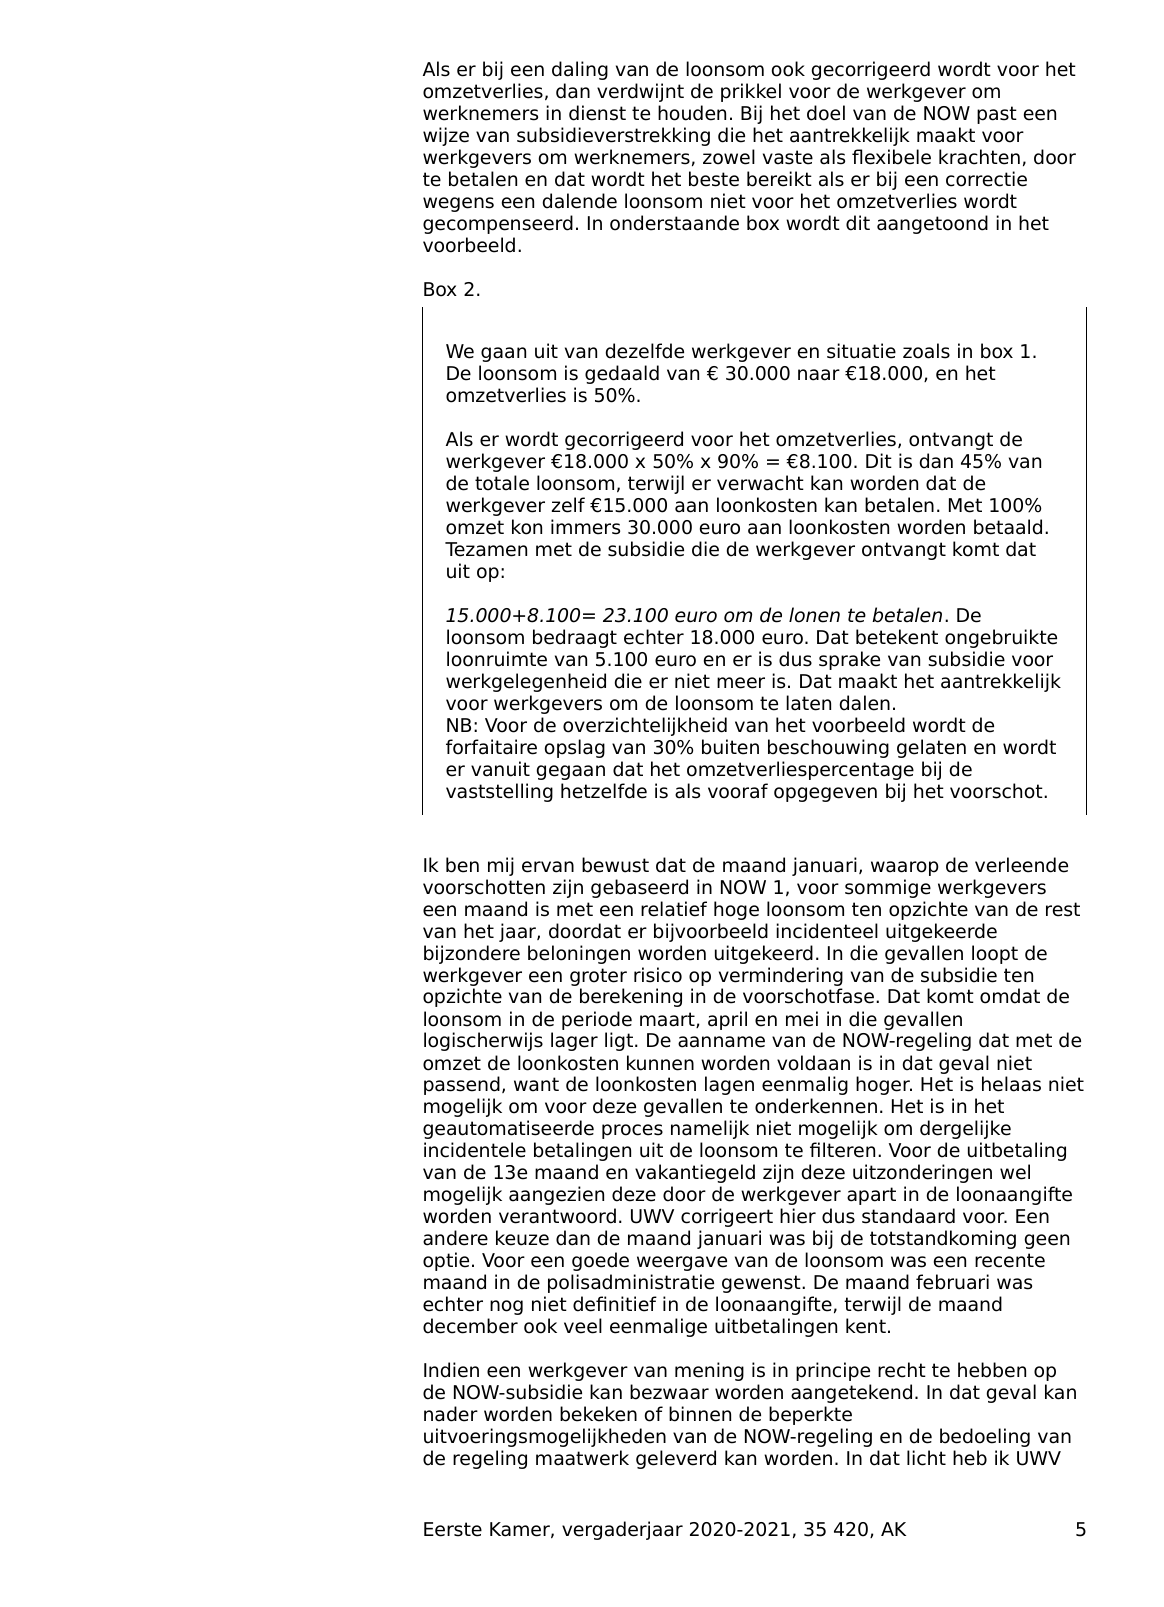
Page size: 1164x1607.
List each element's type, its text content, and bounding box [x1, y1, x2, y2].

text Ik ben mij ervan bewust dat de maand januari, waarop de verleende voorschotten zijn gebaseerd in NOW 1, voor sommige werkgevers een maand is met een relatief hoge loonsom ten opzichte van de rest van het jaar, doordat er bijvoorbeeld incidenteel uitgekeerde bijzondere beloningen worden uitgekeerd. In die gevallen loopt de werkgever een groter risico op vermindering van de subsidie ten opzichte van de berekening in de voorschotfase. Dat komt omdat de loonsom in de periode maart, april en mei in die gevallen logischerwijs lager ligt. De aanname van de NOW-regeling dat met de omzet de loonkosten kunnen worden voldaan is in dat geval niet passend, want de loonkosten lagen eenmalig hoger. Het is helaas niet mogelijk om voor deze gevallen te onderkennen. Het is in het geautomatiseerde proces namelijk niet mogelijk om dergelijke incidentele betalingen uit de loonsom te filteren. Voor de uitbetaling van de 13e maand en vakantiegeld zijn deze uitzonderingen wel mogelijk aangezien deze door de werkgever apart in de loonaangifte worden verantwoord. UWV corrigeert hier dus standaard voor. Een andere keuze dan de maand januari was bij de totstandkoming geen optie. Voor een goede weergave van de loonsom was een recente maand in de polisadministratie gewenst. De maand februari was echter nog niet definitief in de loonaangifte, terwijl de maand december ook veel eenmalige uitbetalingen kent. [422, 854, 1087, 1338]
text Indien een werkgever van mening is in principe recht te hebben op de NOW-subsidie kan bezwaar worden aangetekend. In dat geval kan nader worden bekeken of binnen de beperkte uitvoeringsmogelijkheden van de NOW-regeling en de bedoeling van de regeling maatwerk geleverd kan worden. In dat licht heb ik UWV [422, 1360, 1087, 1470]
table_header We gaan uit van dezelfde werkgever en situatie zoals in box 1. De loonsom is gedaald van € 30.000 naar €18.000, en het omzetverlies is 50%. Als er wordt gecorrigeerd voor het omzetverlies, ontvangt de werkgever €18.000 x 50% x 90% = €8.100. Dit is dan 45% van de totale loonsom, terwijl er verwacht kan worden dat de werkgever zelf €15.000 aan loonkosten kan betalen. Met 100% omzet kon immers 30.000 euro aan loonkosten worden betaald. Tezamen met de subsidie die de werkgever ontvangt komt dat uit op: 15.000+8.100= 23.100 euro om de lonen te betalen. De loonsom bedraagt echter 18.000 euro. Dat betekent ongebruikte loonruimte van 5.100 euro en er is dus sprake van subsidie voor werkgelegenheid die er niet meer is. Dat maakt het aantrekkelijk voor werkgevers om de loonsom te laten dalen. NB: Voor de overzichtelijkheid van het voorbeeld wordt de forfaitaire opslag van 30% buiten beschouwing gelaten en wordt er vanuit gegaan dat het omzetverliespercentage bij de vaststelling hetzelfde is als vooraf opgegeven bij het voorschot. [423, 307, 1086, 815]
text Box 2. [422, 279, 1087, 301]
text Als er bij een daling van de loonsom ook gecorrigeerd wordt voor het omzetverlies, dan verdwijnt de prikkel voor de werkgever om werknemers in dienst te houden. Bij het doel van de NOW past een wijze van subsidieverstrekking die het aantrekkelijk maakt voor werkgevers om werknemers, zowel vaste als flexibele krachten, door te betalen en dat wordt het beste bereikt als er bij een correctie wegens een dalende loonsom niet voor het omzetverlies wordt gecompenseerd. In onderstaande box wordt dit aangetoond in het voorbeeld. [422, 59, 1087, 257]
